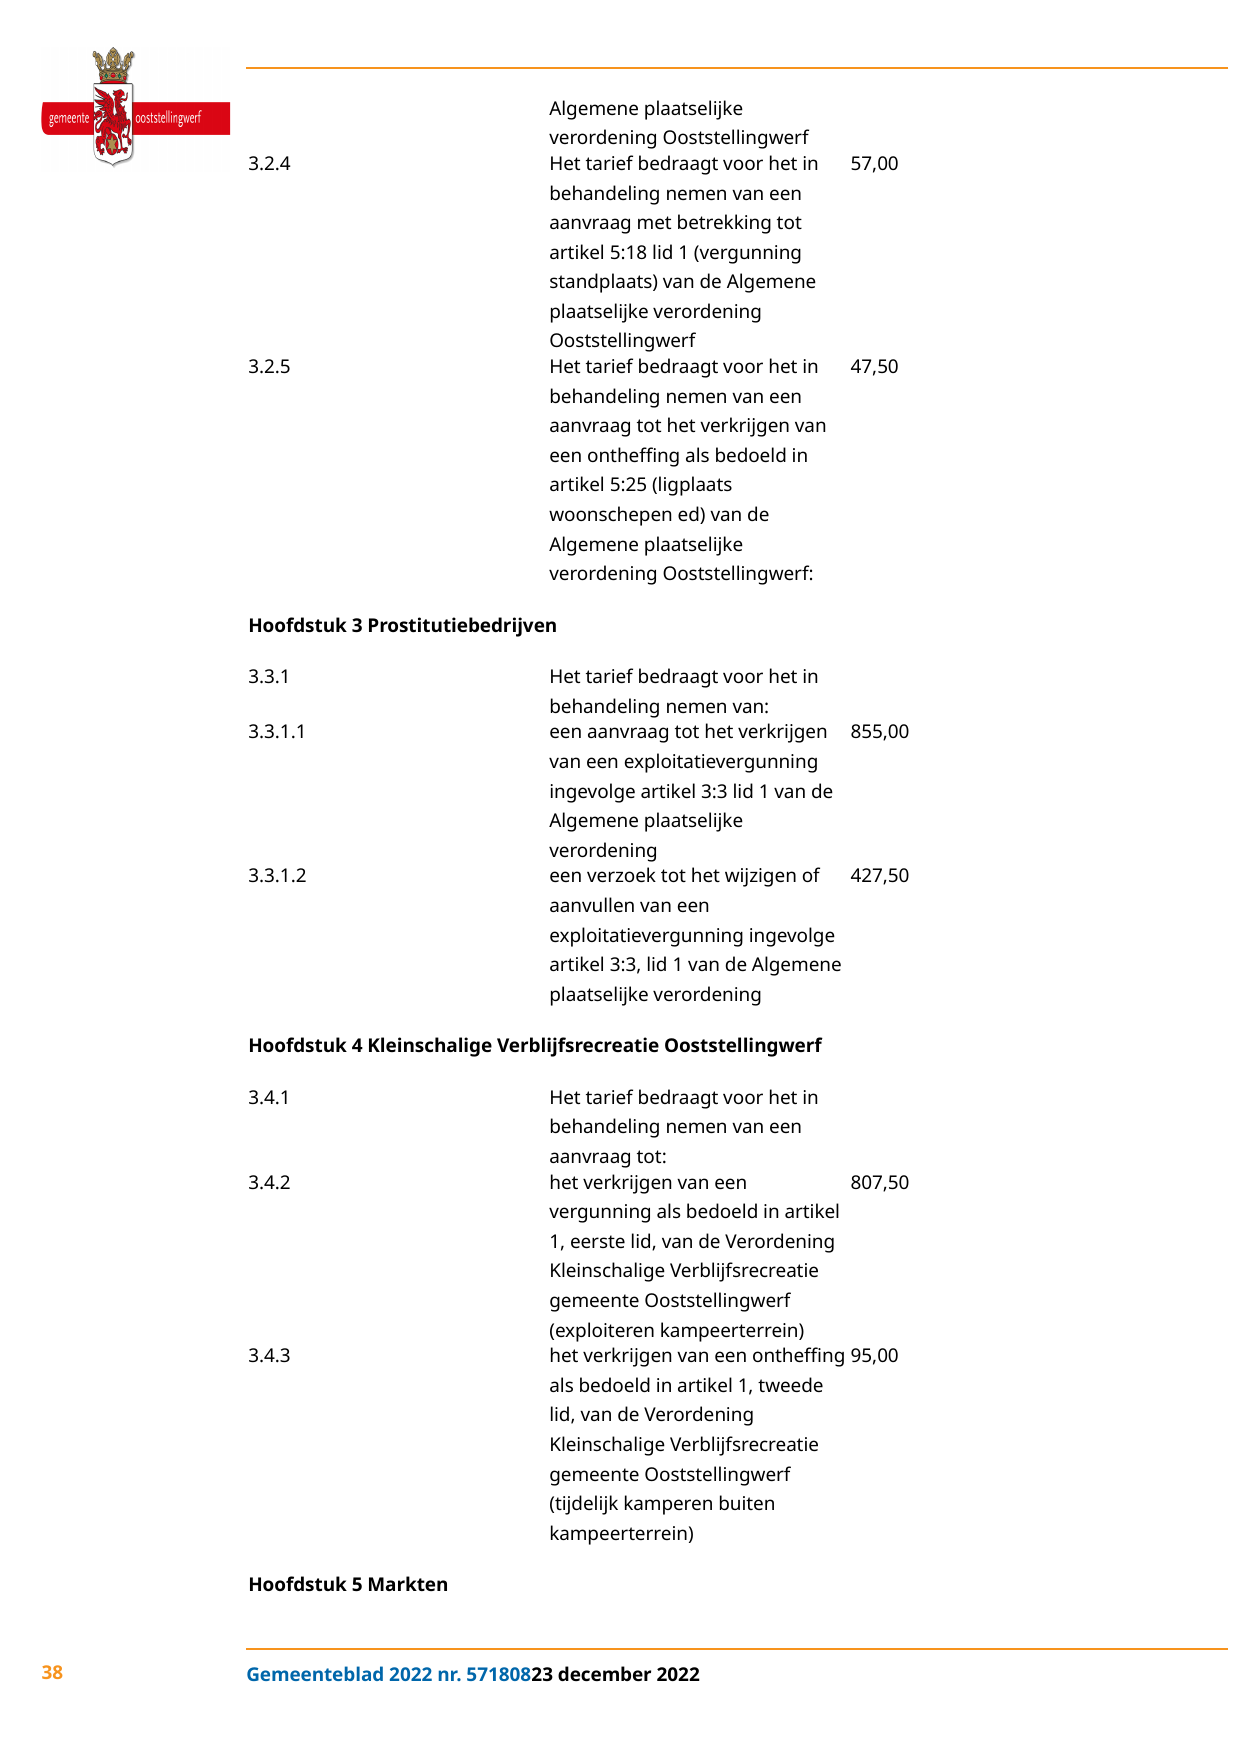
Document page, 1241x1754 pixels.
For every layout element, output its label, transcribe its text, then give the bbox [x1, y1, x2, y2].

table_cell [248, 586, 549, 612]
table_cell [850, 1084, 1152, 1169]
table_cell 855,00 [850, 719, 1152, 863]
table_cell het verkrijgen van een ontheffing als bedoeld in artikel 1, tweede lid, van de Verordening Kleinschalige Verblijfsrecreatie gemeente Ooststellingwerf (tijdelijk kamperen buiten kampeerterrein) [549, 1343, 850, 1546]
table_cell [850, 1546, 1152, 1571]
table_cell een verzoek tot het wijzigen of aanvullen van een exploitatievergunning ingevolge artikel 3:3, lid 1 van de Algemene plaatselijke verordening [549, 863, 850, 1007]
table_cell Hoofdstuk 3 Prostitutiebedrijven [248, 612, 850, 638]
table_cell 3.2.4 [248, 150, 549, 353]
table_cell 3.4.2 [248, 1169, 549, 1342]
table_cell Het tarief bedraagt voor het in behandeling nemen van een aanvraag tot het verkrijgen van een ontheffing als bedoeld in artikel 5:25 (ligplaats woonschepen ed) van de Algemene plaatselijke verordening Ooststellingwerf: [549, 353, 850, 586]
table_cell Hoofdstuk 4 Kleinschalige Verblijfsrecreatie Ooststellingwerf [248, 1033, 850, 1058]
table_cell een aanvraag tot het verkrijgen van een exploitatievergunning ingevolge artikel 3:3 lid 1 van de Algemene plaatselijke verordening [549, 719, 850, 863]
table_cell [850, 1007, 1152, 1032]
table_cell 47,50 [850, 353, 1152, 586]
table_cell [549, 1007, 850, 1032]
table_cell 427,50 [850, 863, 1152, 1007]
table_cell [850, 1058, 1152, 1084]
table_cell [549, 1546, 850, 1571]
table_cell [850, 612, 1152, 638]
table_cell [850, 663, 1152, 719]
table_cell 57,00 [850, 150, 1152, 353]
table_cell [549, 1058, 850, 1084]
table_cell [850, 1033, 1152, 1058]
table_cell Algemene plaatselijke verordening Ooststellingwerf [549, 95, 850, 150]
table_cell 3.3.1.2 [248, 863, 549, 1007]
table_cell Het tarief bedraagt voor het in behandeling nemen van een aanvraag met betrekking tot artikel 5:18 lid 1 (vergunning standplaats) van de Algemene plaatselijke verordening Ooststellingwerf [549, 150, 850, 353]
table_cell 3.4.3 [248, 1343, 549, 1546]
table_cell 95,00 [850, 1343, 1152, 1546]
table_cell [248, 1058, 549, 1084]
table_cell 3.2.5 [248, 353, 549, 586]
table_cell [549, 586, 850, 612]
table_cell Het tarief bedraagt voor het in behandeling nemen van: [549, 663, 850, 719]
table_cell [850, 586, 1152, 612]
table_cell [248, 95, 549, 150]
table_cell 3.4.1 [248, 1084, 549, 1169]
table_cell [850, 95, 1152, 150]
table_cell Hoofdstuk 5 Markten [248, 1571, 850, 1597]
table_cell [248, 1546, 549, 1571]
table_cell [248, 638, 549, 663]
table_cell [850, 638, 1152, 663]
table_cell 3.3.1 [248, 663, 549, 719]
table_cell 807,50 [850, 1169, 1152, 1342]
table_cell [549, 638, 850, 663]
picture [41, 47, 231, 172]
table_cell [850, 1571, 1152, 1597]
table_cell Het tarief bedraagt voor het in behandeling nemen van een aanvraag tot: [549, 1084, 850, 1169]
table_cell [248, 1007, 549, 1032]
table_cell 3.3.1.1 [248, 719, 549, 863]
table_cell het verkrijgen van een vergunning als bedoeld in artikel 1, eerste lid, van de Verordening Kleinschalige Verblijfsrecreatie gemeente Ooststellingwerf (exploiteren kampeerterrein) [549, 1169, 850, 1342]
